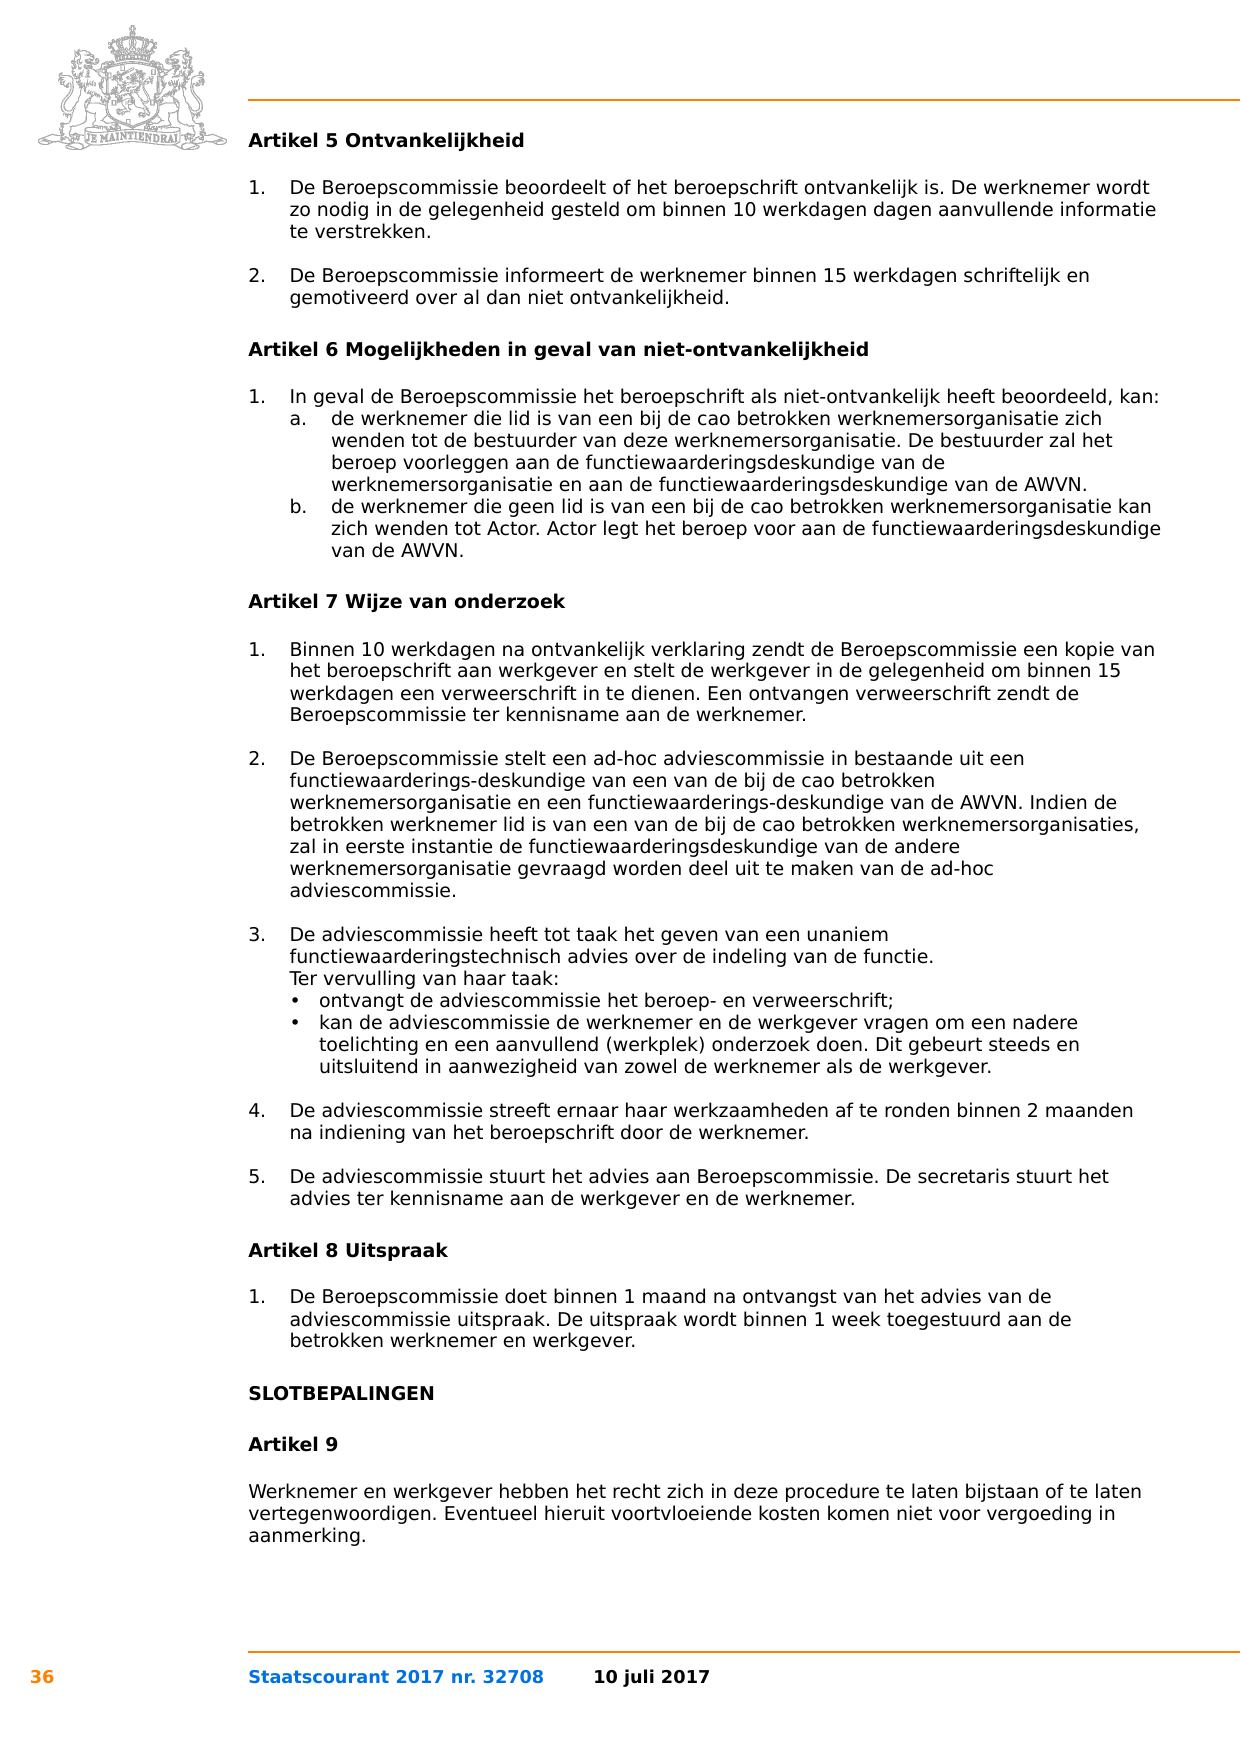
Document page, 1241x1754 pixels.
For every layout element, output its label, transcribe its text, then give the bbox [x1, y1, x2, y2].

subtitle Artikel 5 Ontvankelijkheid [248, 130, 1163, 152]
text • ontvangt de adviescommissie het beroep- en verweerschrift; [289, 990, 1163, 1012]
text Ter vervulling van haar taak: [289, 968, 1163, 990]
text Werknemer en werkgever hebben het recht zich in deze procedure te laten bijstaan of te laten vertegenwoordigen. Eventueel hieruit voortvloeiende kosten komen niet voor vergoeding in aanmerking. [248, 1481, 1163, 1547]
text 3. De adviescommissie heeft tot taak het geven van een unaniem functiewaarderingstechnisch advies over de indeling van de functie. [248, 924, 1163, 968]
picture [38, 25, 227, 150]
text 1. De Beroepscommissie doet binnen 1 maand na ontvangst van het advies van de adviescommissie uitspraak. De uitspraak wordt binnen 1 week toegestuurd aan de betrokken werknemer en werkgever. [248, 1286, 1163, 1352]
text 5. De adviescommissie stuurt het advies aan Beroepscommissie. De secretaris stuurt het advies ter kennisname aan de werkgever en de werknemer. [248, 1166, 1163, 1209]
subtitle Artikel 8 Uitspraak [248, 1239, 1163, 1261]
text b. de werknemer die geen lid is van een bij de cao betrokken werknemersorganisatie kan zich wenden tot Actor. Actor legt het beroep voor aan de functiewaarderingsdeskundige van de AWVN. [289, 496, 1163, 561]
text 1. De Beroepscommissie beoordeelt of het beroepschrift ontvankelijk is. De werknemer wordt zo nodig in de gelegenheid gesteld om binnen 10 werkdagen dagen aanvullende informatie te verstrekken. [248, 177, 1163, 243]
text 1. In geval de Beroepscommissie het beroepschrift als niet-ontvankelijk heeft beoordeeld, kan: [248, 386, 1163, 408]
text 2. De Beroepscommissie informeert de werknemer binnen 15 werkdagen schriftelijk en gemotiveerd over al dan niet ontvankelijkheid. [248, 265, 1163, 309]
subtitle SLOTBEPALINGEN [248, 1382, 1163, 1404]
text 1. Binnen 10 werkdagen na ontvankelijk verklaring zendt de Beroepscommissie een kopie van het beroepschrift aan werkgever en stelt de werkgever in de gelegenheid om binnen 15 werkdagen een verweerschrift in te dienen. Een ontvangen verweerschrift zendt de Beroepscommissie ter kennisname aan de werknemer. [248, 638, 1163, 726]
text a. de werknemer die lid is van een bij de cao betrokken werknemersorganisatie zich wenden tot de bestuurder van deze werknemersorganisatie. De bestuurder zal het beroep voorleggen aan de functiewaarderingsdeskundige van de werknemersorganisatie en aan de functiewaarderingsdeskundige van de AWVN. [289, 408, 1163, 496]
text 4. De adviescommissie streeft ernaar haar werkzaamheden af te ronden binnen 2 maanden na indiening van het beroepschrift door de werknemer. [248, 1100, 1163, 1144]
text • kan de adviescommissie de werknemer en de werkgever vragen om een nadere toelichting en een aanvullend (werkplek) onderzoek doen. Dit gebeurt steeds en uitsluitend in aanwezigheid van zowel de werknemer als de werkgever. [289, 1012, 1163, 1078]
subtitle Artikel 7 Wijze van onderzoek [248, 591, 1163, 613]
subtitle Artikel 6 Mogelijkheden in geval van niet-ontvankelijkheid [248, 339, 1163, 361]
text 2. De Beroepscommissie stelt een ad-hoc adviescommissie in bestaande uit een functiewaarderings-deskundige van een van de bij de cao betrokken werknemersorganisatie en een functiewaarderings-deskundige van de AWVN. Indien de betrokken werknemer lid is van een van de bij de cao betrokken werknemersorganisaties, zal in eerste instantie de functiewaarderingsdeskundige van de andere werknemersorganisatie gevraagd worden deel uit te maken van de ad-hoc adviescommissie. [248, 748, 1163, 902]
subtitle Artikel 9 [248, 1434, 1163, 1456]
